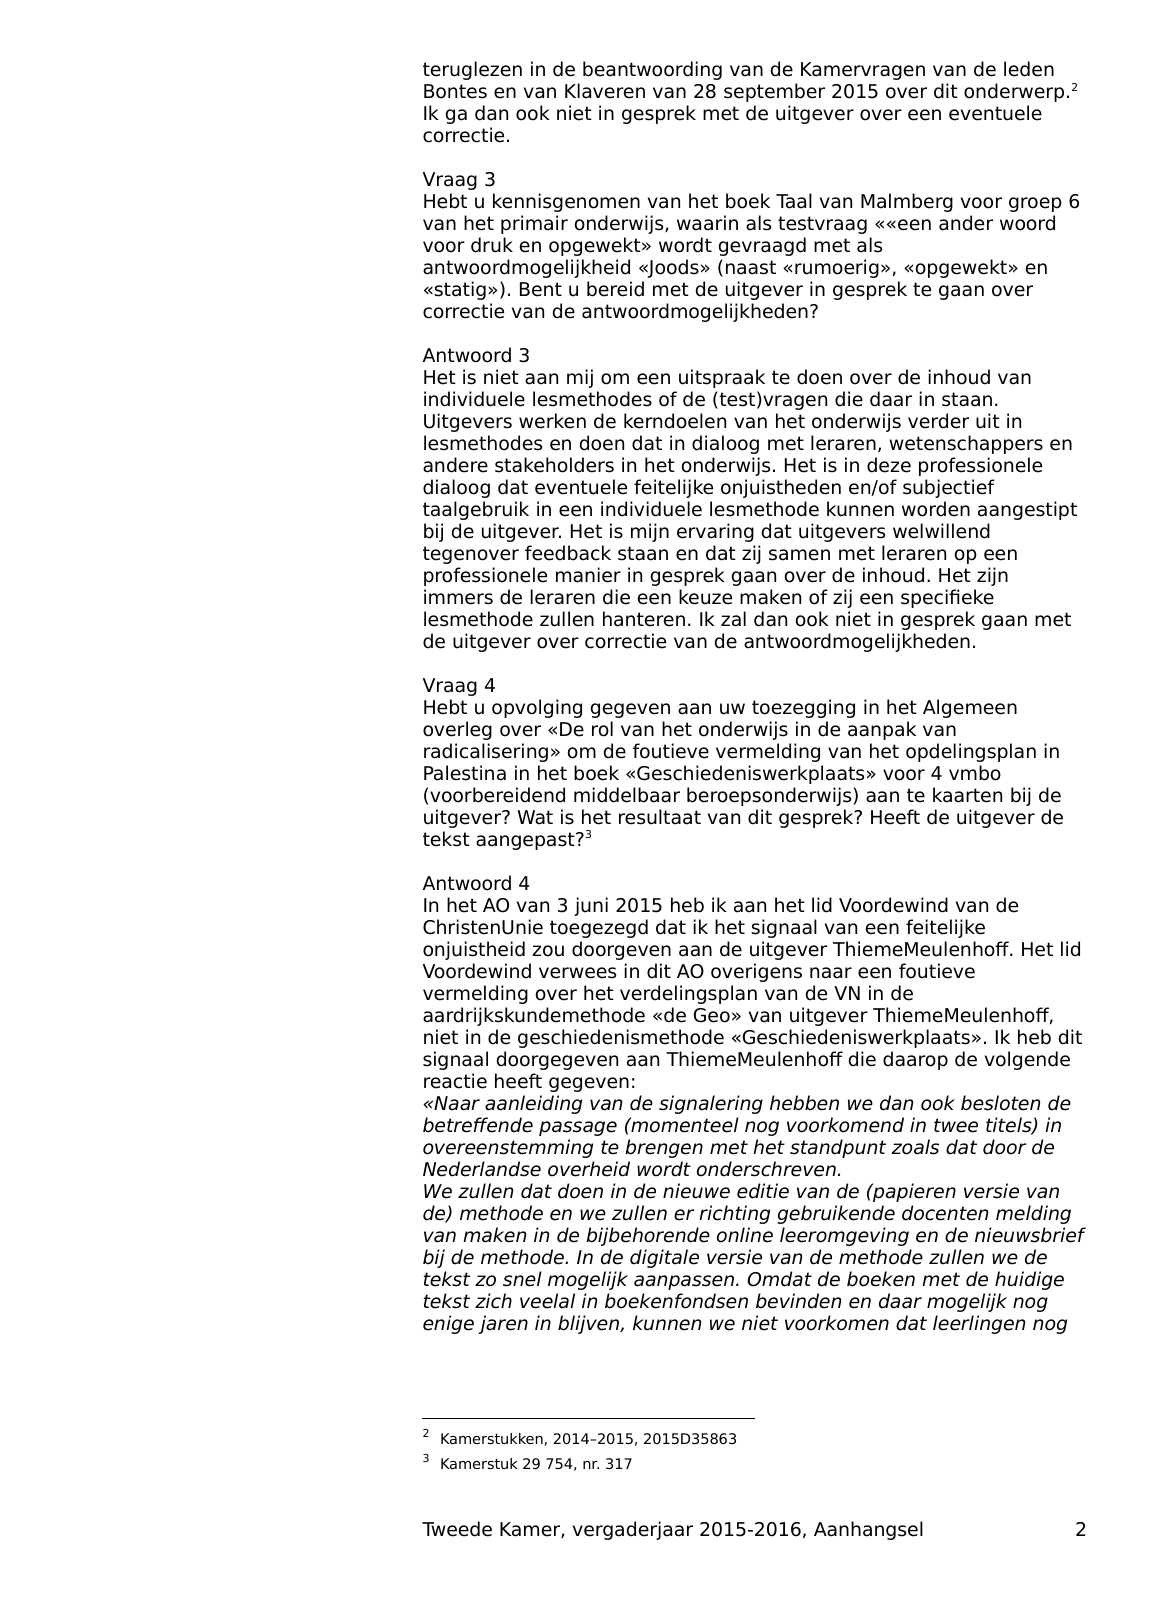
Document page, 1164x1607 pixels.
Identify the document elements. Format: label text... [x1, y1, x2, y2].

text teruglezen in de beantwoording van de Kamervragen van de leden Bontes en van Klaveren van 28 september 2015 over dit onderwerp. Ik ga dan ook niet in gesprek met de uitgever over een eventuele correctie. [422, 59, 1087, 147]
text Hebt u kennisgenomen van het boek Taal van Malmberg voor groep 6 van het primair onderwijs, waarin als testvraag ««een ander woord voor druk en opgewekt» wordt gevraagd met als antwoordmogelijkheid «Joods» (naast «rumoerig», «opgewekt» en «statig»). Bent u bereid met de uitgever in gesprek te gaan over correctie van de antwoordmogelijkheden? [422, 191, 1087, 323]
text Kamerstuk 29 754, nr. 317 [422, 1452, 1087, 1474]
text Hebt u opvolging gegeven aan uw toezegging in het Algemeen overleg over «De rol van het onderwijs in de aanpak van radicalisering» om de foutieve vermelding van het opdelingsplan in Palestina in het boek «Geschiedeniswerkplaats» voor 4 vmbo (voorbereidend middelbaar beroepsonderwijs) aan te kaarten bij de uitgever? Wat is het resultaat van dit gesprek? Heeft de uitgever de tekst aangepast? [422, 697, 1087, 851]
text Het is niet aan mij om een uitspraak te doen over de inhoud van individuele lesmethodes of de (test)vragen die daar in staan. Uitgevers werken de kerndoelen van het onderwijs verder uit in lesmethodes en doen dat in dialoog met leraren, wetenschappers en andere stakeholders in het onderwijs. Het is in deze professionele dialoog dat eventuele feitelijke onjuistheden en/of subjectief taalgebruik in een individuele lesmethode kunnen worden aangestipt bij de uitgever. Het is mijn ervaring dat uitgevers welwillend tegenover feedback staan en dat zij samen met leraren op een professionele manier in gesprek gaan over de inhoud. Het zijn immers de leraren die een keuze maken of zij een specifieke lesmethode zullen hanteren. Ik zal dan ook niet in gesprek gaan met de uitgever over correctie van de antwoordmogelijkheden. [422, 367, 1087, 653]
text «Naar aanleiding van de signalering hebben we dan ook besloten de betreffende passage (momenteel nog voorkomend in twee titels) in overeenstemming te brengen met het standpunt zoals dat door de Nederlandse overheid wordt onderschreven. [422, 1093, 1087, 1181]
text Antwoord 4 [422, 873, 1087, 895]
text We zullen dat doen in de nieuwe editie van de (papieren versie van de) methode en we zullen er richting gebruikende docenten melding van maken in de bijbehorende online leeromgeving en de nieuwsbrief bij de methode. In de digitale versie van de methode zullen we de tekst zo snel mogelijk aanpassen. Omdat de boeken met de huidige tekst zich veelal in boekenfondsen bevinden en daar mogelijk nog enige jaren in blijven, kunnen we niet voorkomen dat leerlingen nog [422, 1181, 1087, 1335]
text Antwoord 3 [422, 345, 1087, 367]
text Kamerstukken, 2014–2015, 2015D35863 [422, 1427, 1087, 1449]
text In het AO van 3 juni 2015 heb ik aan het lid Voordewind van de ChristenUnie toegezegd dat ik het signaal van een feitelijke onjuistheid zou doorgeven aan de uitgever ThiemeMeulenhoff. Het lid Voordewind verwees in dit AO overigens naar een foutieve vermelding over het verdelingsplan van de VN in de aardrijkskundemethode «de Geo» van uitgever ThiemeMeulenhoff, niet in de geschiedenismethode «Geschiedeniswerkplaats». Ik heb dit signaal doorgegeven aan ThiemeMeulenhoff die daarop de volgende reactie heeft gegeven: [422, 895, 1087, 1093]
text Vraag 3 [422, 169, 1087, 191]
text Vraag 4 [422, 675, 1087, 697]
